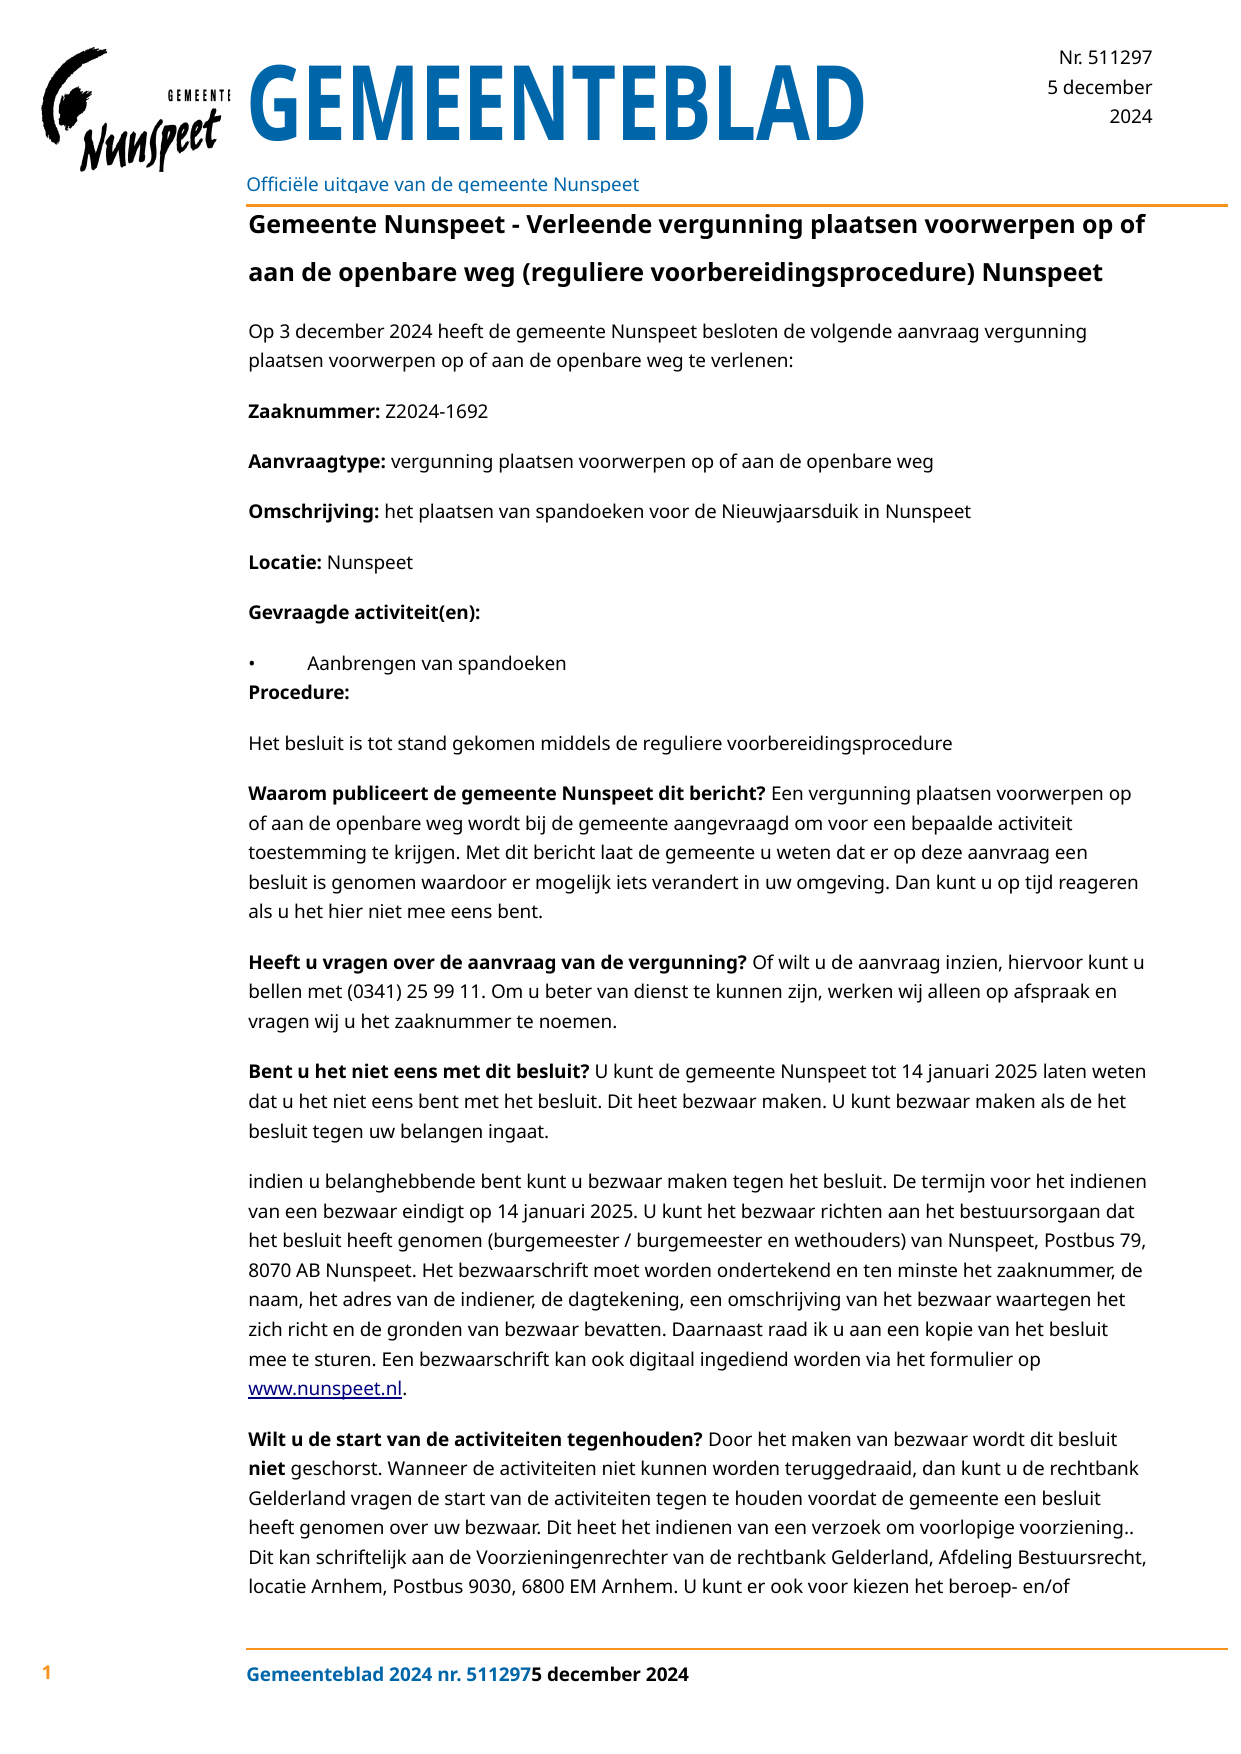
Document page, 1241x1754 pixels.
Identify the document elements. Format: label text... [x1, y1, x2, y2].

text Waarom publiceert de gemeente Nunspeet dit bericht? Een vergunning plaatsen voorwerpen op of aan de openbare weg wordt bij de gemeente aangevraagd om voor een bepaalde activiteit toestemming te krijgen. Met dit bericht laat de gemeente u weten dat er op deze aanvraag een besluit is genomen waardoor er mogelijk iets verandert in uw omgeving. Dan kunt u op tijd reageren als u het hier niet mee eens bent. [248, 780, 1152, 924]
list Aanbrengen van spandoeken [248, 650, 1152, 676]
text Procedure: [248, 679, 1152, 705]
text Wilt u de start van de activiteiten tegenhouden? Door het maken van bezwaar wordt dit besluit niet geschorst. Wanneer de activiteiten niet kunnen worden teruggedraaid, dan kunt u de rechtbank Gelderland vragen de start van de activiteiten tegen te houden voordat de gemeente een besluit heeft genomen over uw bezwaar. Dit heet het indienen van een verzoek om voorlopige voorziening.. Dit kan schriftelijk aan de Voorzieningenrechter van de rechtbank Gelderland, Afdeling Bestuursrecht, locatie Arnhem, Postbus 9030, 6800 EM Arnhem. U kunt er ook voor kiezen het beroep- en/of [248, 1426, 1152, 1599]
text Heeft u vragen over de aanvraag van de vergunning? Of wilt u de aanvraag inzien, hiervoor kunt u bellen met (0341) 25 99 11. Om u beter van dienst te kunnen zijn, werken wij alleen op afspraak en vragen wij u het zaaknummer te noemen. [248, 949, 1152, 1034]
text Omschrijving: het plaatsen van spandoeken voor de Nieuwjaarsduik in Nunspeet [248, 499, 1152, 524]
text Gemeente Nunspeet - Verleende vergunning plaatsen voorwerpen op of aan de openbare weg (reguliere voorbereidingsprocedure) Nunspeet [248, 207, 1152, 288]
text Locatie: Nunspeet [248, 549, 1152, 575]
text Bent u het niet eens met dit besluit? U kunt de gemeente Nunspeet tot 14 januari 2025 laten weten dat u het niet eens bent met het besluit. Dit heet bezwaar maken. U kunt bezwaar maken als de het besluit tegen uw belangen ingaat. [248, 1059, 1152, 1144]
text Aanvraagtype: vergunning plaatsen voorwerpen op of aan de openbare weg [248, 448, 1152, 474]
text Op 3 december 2024 heeft de gemeente Nunspeet besloten de volgende aanvraag vergunning plaatsen voorwerpen op of aan de openbare weg te verlenen: [248, 318, 1152, 373]
text Gevraagde activiteit(en): [248, 599, 1152, 625]
text Zaaknummer: Z2024-1692 [248, 398, 1152, 424]
text Het besluit is tot stand gekomen middels de reguliere voorbereidingsprocedure [248, 730, 1152, 756]
text indien u belanghebbende bent kunt u bezwaar maken tegen het besluit. De termijn voor het indienen van een bezwaar eindigt op 14 januari 2025. U kunt het bezwaar richten aan het bestuursorgaan dat het besluit heeft genomen (burgemeester / burgemeester en wethouders) van Nunspeet, Postbus 79, 8070 AB Nunspeet. Het bezwaarschrift moet worden ondertekend en ten minste het zaaknummer, de naam, het adres van de indiener, de dagtekening, een omschrijving van het bezwaar waartegen het zich richt en de gronden van bezwaar bevatten. Daarnaast raad ik u aan een kopie van het besluit mee te sturen. Een bezwaarschrift kan ook digitaal ingediend worden via het formulier op www.nunspeet.nl. [248, 1168, 1152, 1401]
picture [41, 47, 231, 172]
